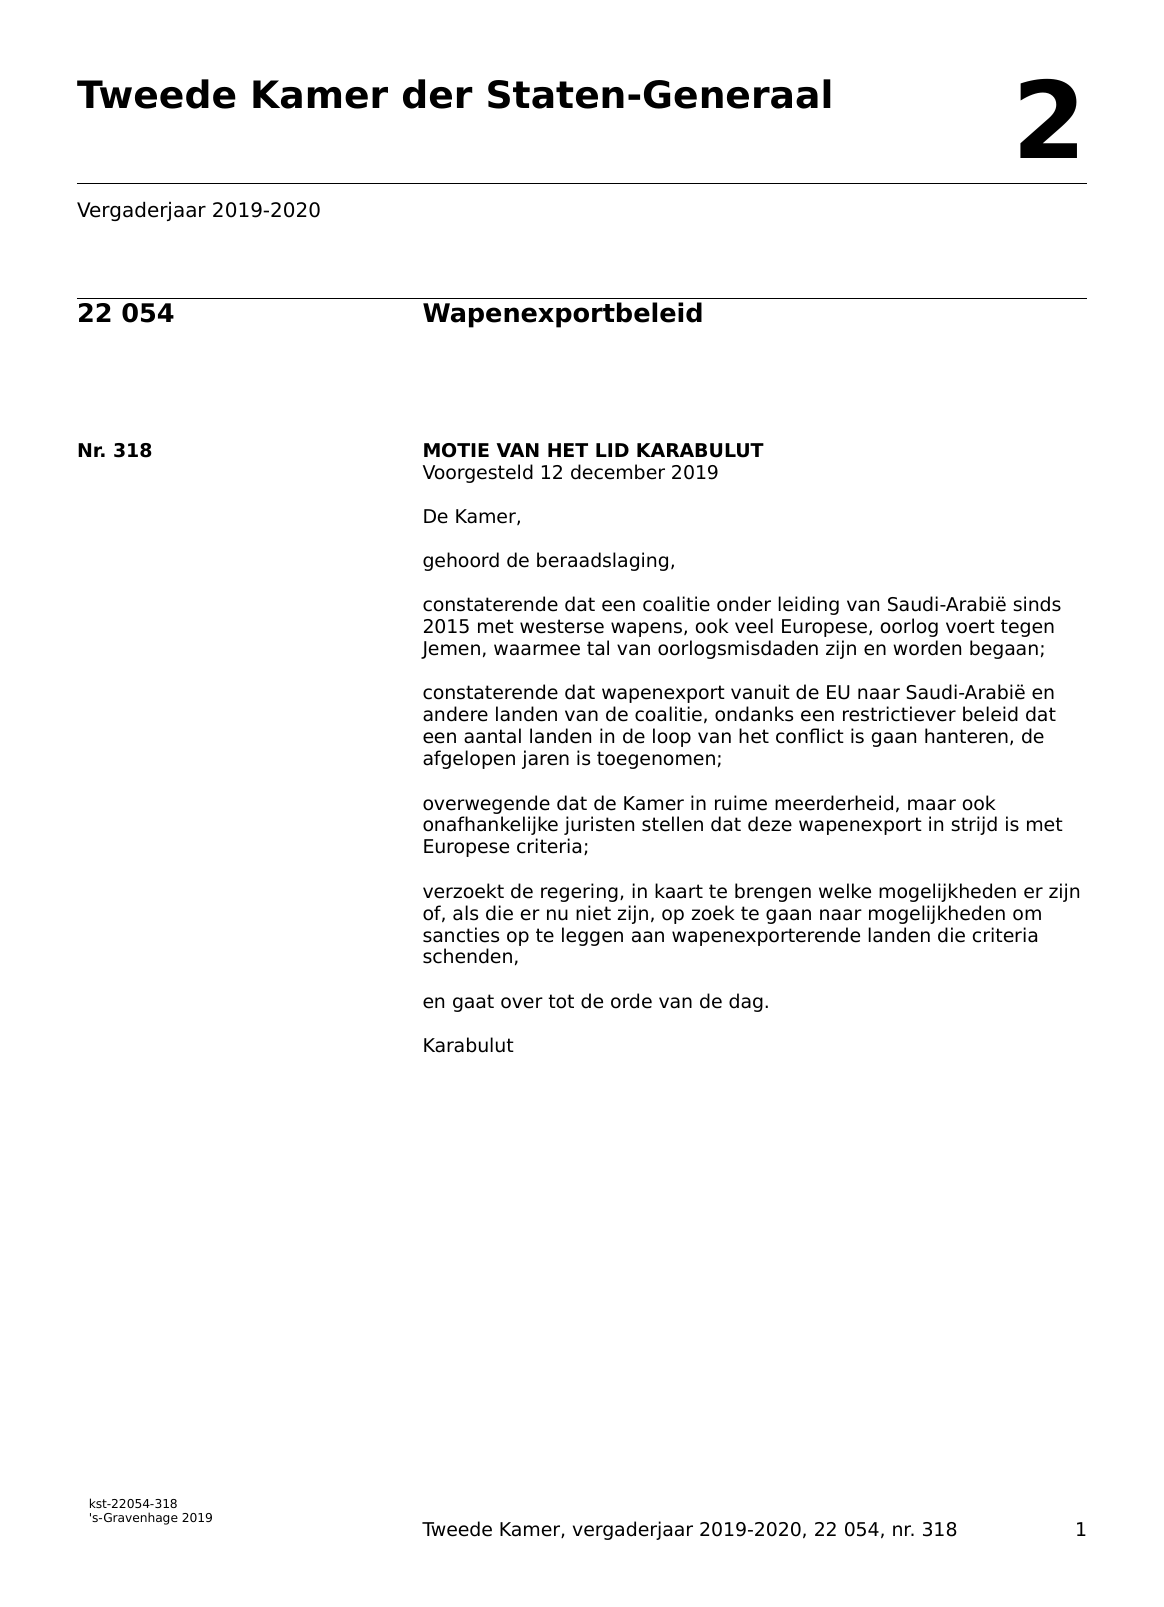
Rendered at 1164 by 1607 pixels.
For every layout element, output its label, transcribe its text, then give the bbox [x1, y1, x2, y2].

subtitle Nr. 318 MOTIE VAN HET LID KARABULUT [77, 440, 1087, 462]
table_header 2 [886, 59, 1087, 183]
text en gaat over tot de orde van de dag. [422, 991, 1087, 1013]
text Karabulut [422, 1035, 1087, 1057]
text De Kamer, [422, 506, 1087, 528]
table_cell Vergaderjaar 2019-2020 [77, 184, 1087, 298]
table_header Tweede Kamer der Staten-Generaal [77, 59, 886, 183]
text verzoekt de regering, in kaart te brengen welke mogelijkheden er zijn of, als die er nu niet zijn, op zoek te gaan naar mogelijkheden om sancties op te leggen aan wapenexporterende landen die criteria schenden, [422, 881, 1087, 968]
text kst-22054-318 [88, 1497, 323, 1511]
subtitle 22 054 Wapenexportbeleid [77, 299, 1087, 329]
text Voorgesteld 12 december 2019 [422, 462, 1087, 484]
text overwegende dat de Kamer in ruime meerderheid, maar ook onafhankelijke juristen stellen dat deze wapenexport in strijd is met Europese criteria; [422, 792, 1087, 858]
text constaterende dat wapenexport vanuit de EU naar Saudi-Arabië en andere landen van de coalitie, ondanks een restrictiever beleid dat een aantal landen in de loop van het conflict is gaan hanteren, de afgelopen jaren is toegenomen; [422, 682, 1087, 770]
text constaterende dat een coalitie onder leiding van Saudi-Arabië sinds 2015 met westerse wapens, ook veel Europese, oorlog voert tegen Jemen, waarmee tal van oorlogsmisdaden zijn en worden begaan; [422, 594, 1087, 660]
text 's-Gravenhage 2019 [88, 1511, 323, 1525]
text gehoord de beraadslaging, [422, 550, 1087, 572]
